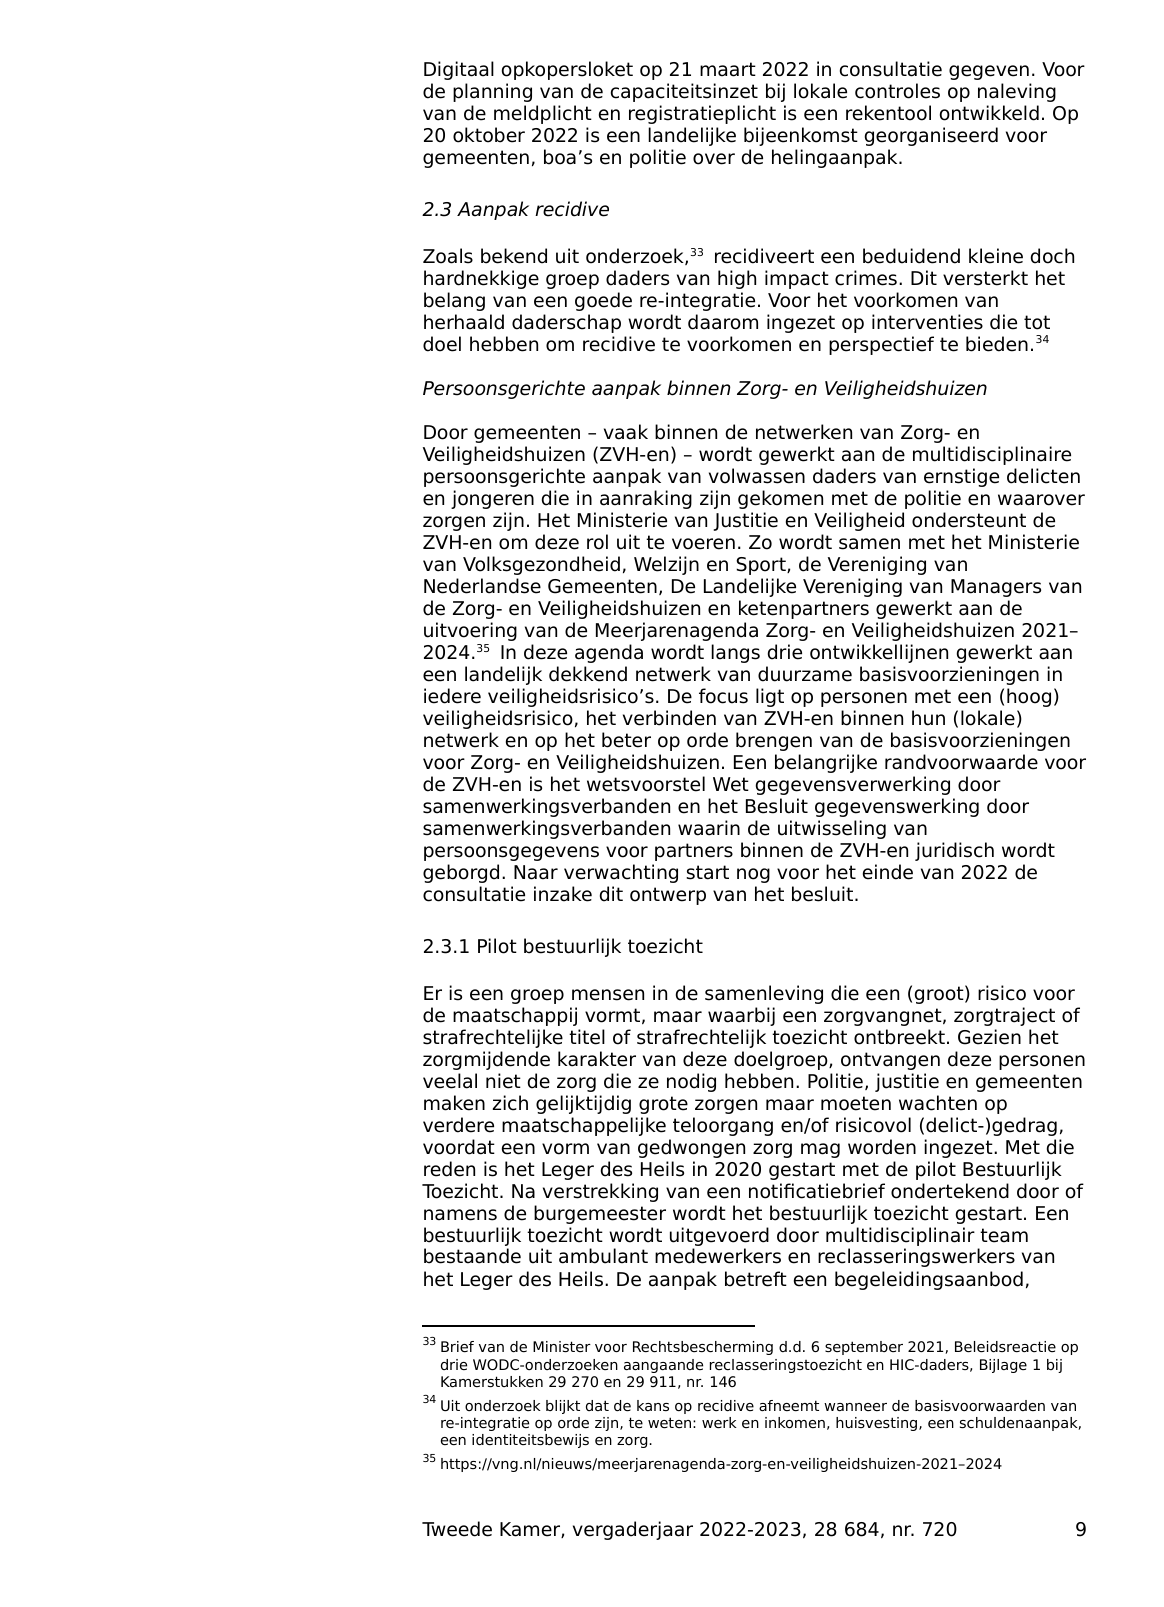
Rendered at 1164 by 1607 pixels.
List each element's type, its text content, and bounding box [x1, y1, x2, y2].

text Er is een groep mensen in de samenleving die een (groot) risico voor de maatschappij vormt, maar waarbij een zorgvangnet, zorgtraject of strafrechtelijke titel of strafrechtelijk toezicht ontbreekt. Gezien het zorgmijdende karakter van deze doelgroep, ontvangen deze personen veelal niet de zorg die ze nodig hebben. Politie, justitie en gemeenten maken zich gelijktijdig grote zorgen maar moeten wachten op verdere maatschappelijke teloorgang en/of risicovol (delict-)gedrag, voordat een vorm van gedwongen zorg mag worden ingezet. Met die reden is het Leger des Heils in 2020 gestart met de pilot Bestuurlijk Toezicht. Na verstrekking van een notificatiebrief ondertekend door of namens de burgemeester wordt het bestuurlijk toezicht gestart. Een bestuurlijk toezicht wordt uitgevoerd door multidisciplinair team bestaande uit ambulant medewerkers en reclasseringswerkers van het Leger des Heils. De aanpak betreft een begeleidingsaanbod, [422, 983, 1087, 1290]
subtitle Persoonsgerichte aanpak binnen Zorg- en Veiligheidshuizen [422, 378, 1087, 400]
text Digitaal opkopersloket op 21 maart 2022 in consultatie gegeven. Voor de planning van de capaciteitsinzet bij lokale controles op naleving van de meldplicht en registratieplicht is een rekentool ontwikkeld. Op 20 oktober 2022 is een landelijke bijeenkomst georganiseerd voor gemeenten, boa’s en politie over de helingaanpak. [422, 59, 1087, 169]
text Door gemeenten – vaak binnen de netwerken van Zorg- en Veiligheidshuizen (ZVH-en) – wordt gewerkt aan de multidisciplinaire persoonsgerichte aanpak van volwassen daders van ernstige delicten en jongeren die in aanraking zijn gekomen met de politie en waarover zorgen zijn. Het Ministerie van Justitie en Veiligheid ondersteunt de ZVH-en om deze rol uit te voeren. Zo wordt samen met het Ministerie van Volksgezondheid, Welzijn en Sport, de Vereniging van Nederlandse Gemeenten, De Landelijke Vereniging van Managers van de Zorg- en Veiligheidshuizen en ketenpartners gewerkt aan de uitvoering van de Meerjarenagenda Zorg- en Veiligheidshuizen 2021–2024. In deze agenda wordt langs drie ontwikkellijnen gewerkt aan een landelijk dekkend netwerk van duurzame basisvoorzieningen in iedere veiligheidsrisico’s. De focus ligt op personen met een (hoog) veiligheidsrisico, het verbinden van ZVH-en binnen hun (lokale) netwerk en op het beter op orde brengen van de basisvoorzieningen voor Zorg- en Veiligheidshuizen. Een belangrijke randvoorwaarde voor de ZVH-en is het wetsvoorstel Wet gegevensverwerking door samenwerkingsverbanden en het Besluit gegevenswerking door samenwerkingsverbanden waarin de uitwisseling van persoonsgegevens voor partners binnen de ZVH-en juridisch wordt geborgd. Naar verwachting start nog voor het einde van 2022 de consultatie inzake dit ontwerp van het besluit. [422, 422, 1087, 906]
text Zoals bekend uit onderzoek, recidiveert een beduidend kleine doch hardnekkige groep daders van high impact crimes. Dit versterkt het belang van een goede re-integratie. Voor het voorkomen van herhaald daderschap wordt daarom ingezet op interventies die tot doel hebben om recidive te voorkomen en perspectief te bieden. [422, 246, 1087, 356]
text Brief van de Minister voor Rechtsbescherming d.d. 6 september 2021, Beleidsreactie op drie WODC-onderzoeken aangaande reclasseringstoezicht en HIC-daders, Bijlage 1 bij Kamerstukken 29 270 en 29 911, nr. 146 [422, 1335, 1087, 1391]
text Uit onderzoek blijkt dat de kans op recidive afneemt wanneer de basisvoorwaarden van re-integratie op orde zijn, te weten: werk en inkomen, huisvesting, een schuldenaanpak, een identiteitsbewijs en zorg. [422, 1393, 1087, 1449]
subtitle 2.3.1 Pilot bestuurlijk toezicht [422, 936, 1087, 958]
subtitle 2.3 Aanpak recidive [422, 199, 1087, 221]
text https://vng.nl/nieuws/meerjarenagenda-zorg-en-veiligheidshuizen-2021–2024 [422, 1452, 1087, 1474]
